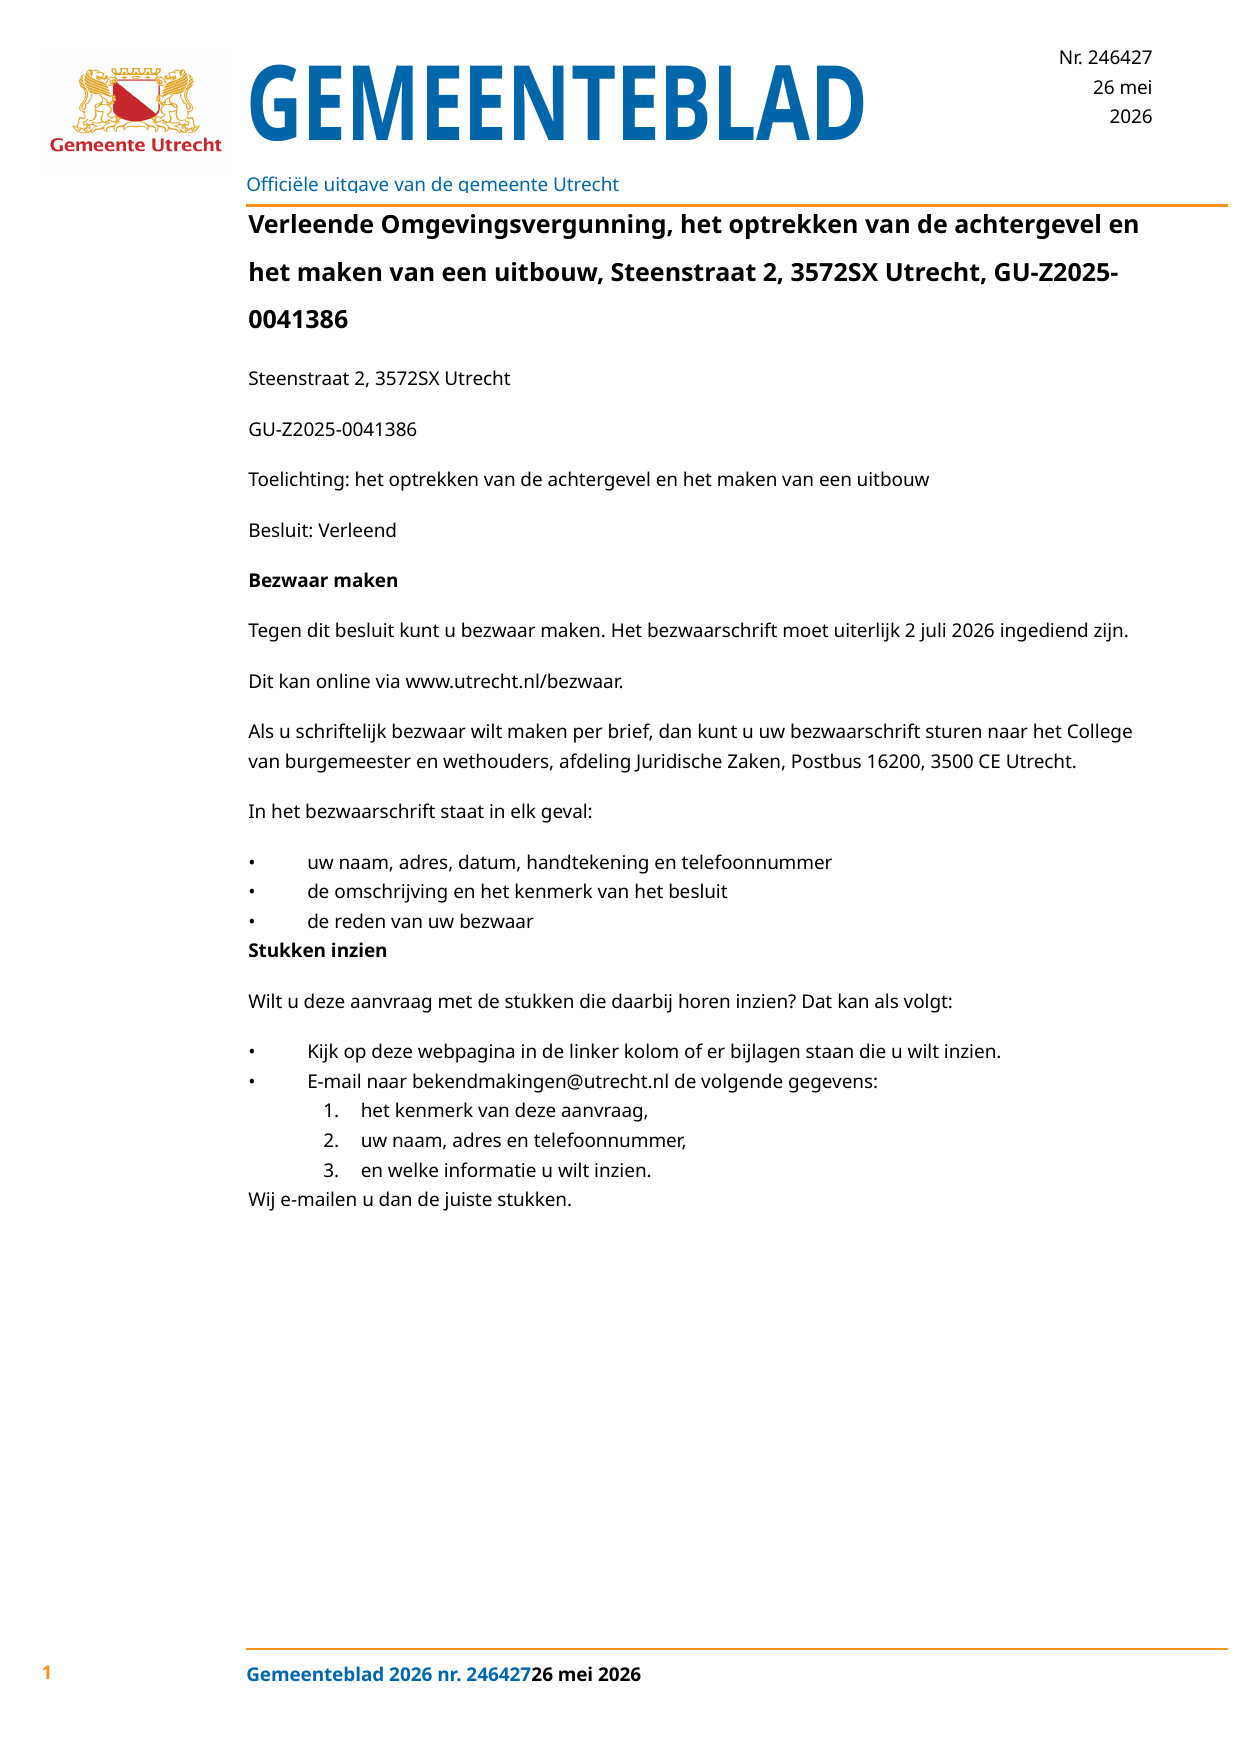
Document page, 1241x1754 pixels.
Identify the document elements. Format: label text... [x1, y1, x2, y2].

list E-mail naar bekendmakingen@utrecht.nl de volgende gegevens: [248, 1068, 1152, 1094]
text In het bezwaarschrift staat in elk geval: [248, 798, 1152, 824]
text Stukken inzien [248, 938, 1152, 963]
list Kijk op deze webpagina in de linker kolom of er bijlagen staan die u wilt inzien. [248, 1038, 1152, 1064]
text Bezwaar maken [248, 567, 1152, 593]
list uw naam, adres en telefoonnummer, [323, 1127, 1152, 1153]
picture [41, 47, 231, 172]
text Steenstraat 2, 3572SX Utrecht [248, 366, 1152, 391]
text Besluit: Verleend [248, 517, 1152, 542]
text Wilt u deze aanvraag met de stukken die daarbij horen inzien? Dat kan als volgt: [248, 988, 1152, 1014]
list uw naam, adres, datum, handtekening en telefoonnummer [248, 849, 1152, 874]
text Dit kan online via www.utrecht.nl/bezwaar. [248, 668, 1152, 694]
text Als u schriftelijk bezwaar wilt maken per brief, dan kunt u uw bezwaarschrift sturen naar het College van burgemeester en wethouders, afdeling Juridische Zaken, Postbus 16200, 3500 CE Utrecht. [248, 718, 1152, 774]
text Toelichting: het optrekken van de achtergevel en het maken van een uitbouw [248, 466, 1152, 492]
text Wij e-mailen u dan de juiste stukken. [248, 1186, 1152, 1212]
list het kenmerk van deze aanvraag, [323, 1098, 1152, 1123]
list de reden van uw bezwaar [248, 908, 1152, 934]
text GU-Z2025-0041386 [248, 416, 1152, 442]
list de omschrijving en het kenmerk van het besluit [248, 878, 1152, 904]
list en welke informatie u wilt inzien. [323, 1157, 1152, 1182]
text Verleende Omgevingsvergunning, het optrekken van de achtergevel en het maken van een uitbouw, Steenstraat 2, 3572SX Utrecht, GU-Z2025-0041386 [248, 207, 1152, 336]
text Tegen dit besluit kunt u bezwaar maken. Het bezwaarschrift moet uiterlijk 2 juli 2026 ingediend zijn. [248, 618, 1152, 643]
